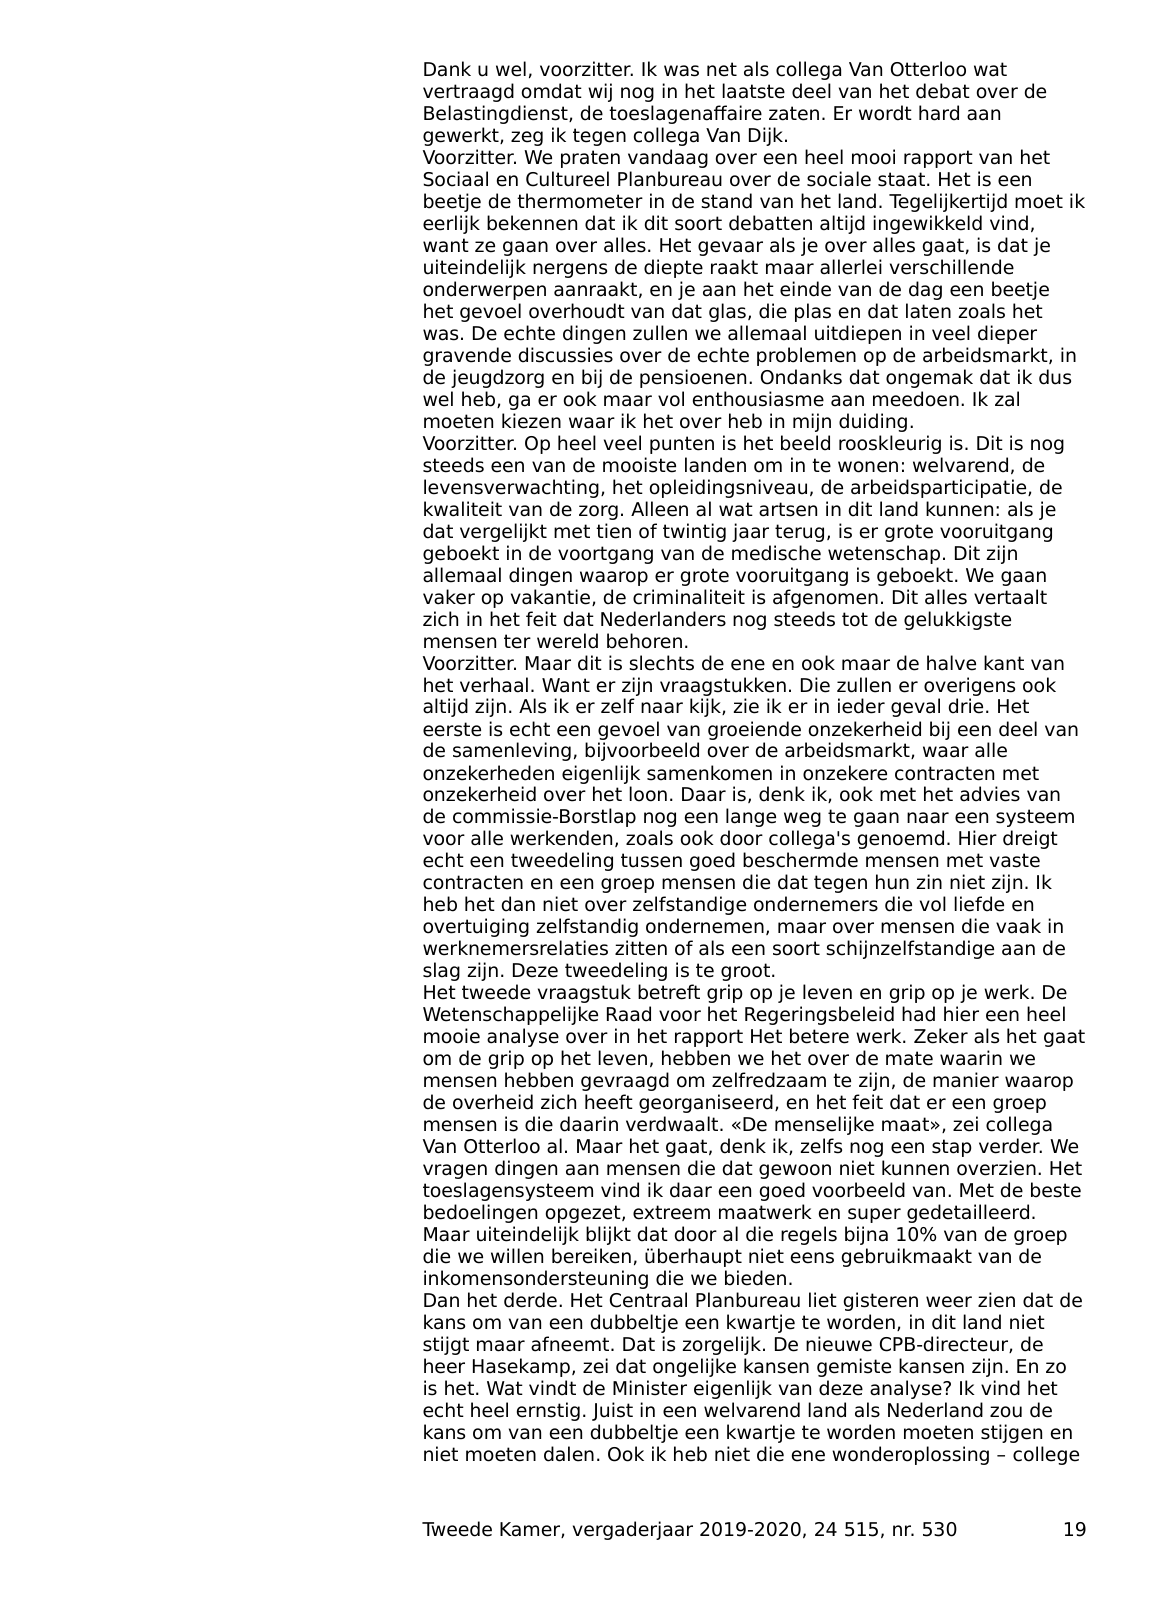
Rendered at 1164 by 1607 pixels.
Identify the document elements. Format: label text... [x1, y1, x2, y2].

text Dank u wel, voorzitter. Ik was net als collega Van Otterloo wat vertraagd omdat wij nog in het laatste deel van het debat over de Belastingdienst, de toeslagenaffaire zaten. Er wordt hard aan gewerkt, zeg ik tegen collega Van Dijk. [422, 59, 1087, 147]
text Voorzitter. We praten vandaag over een heel mooi rapport van het Sociaal en Cultureel Planbureau over de sociale staat. Het is een beetje de thermometer in de stand van het land. Tegelijkertijd moet ik eerlijk bekennen dat ik dit soort debatten altijd ingewikkeld vind, want ze gaan over alles. Het gevaar als je over alles gaat, is dat je uiteindelijk nergens de diepte raakt maar allerlei verschillende onderwerpen aanraakt, en je aan het einde van de dag een beetje het gevoel overhoudt van dat glas, die plas en dat laten zoals het was. De echte dingen zullen we allemaal uitdiepen in veel dieper gravende discussies over de echte problemen op de arbeidsmarkt, in de jeugdzorg en bij de pensioenen. Ondanks dat ongemak dat ik dus wel heb, ga er ook maar vol enthousiasme aan meedoen. Ik zal moeten kiezen waar ik het over heb in mijn duiding. [422, 147, 1087, 433]
text Dan het derde. Het Centraal Planbureau liet gisteren weer zien dat de kans om van een dubbeltje een kwartje te worden, in dit land niet stijgt maar afneemt. Dat is zorgelijk. De nieuwe CPB-directeur, de heer Hasekamp, zei dat ongelijke kansen gemiste kansen zijn. En zo is het. Wat vindt de Minister eigenlijk van deze analyse? Ik vind het echt heel ernstig. Juist in een welvarend land als Nederland zou de kans om van een dubbeltje een kwartje te worden moeten stijgen en niet moeten dalen. Ook ik heb niet die ene wonderoplossing – college [422, 1290, 1087, 1466]
text Voorzitter. Op heel veel punten is het beeld rooskleurig is. Dit is nog steeds een van de mooiste landen om in te wonen: welvarend, de levensverwachting, het opleidingsniveau, de arbeidsparticipatie, de kwaliteit van de zorg. Alleen al wat artsen in dit land kunnen: als je dat vergelijkt met tien of twintig jaar terug, is er grote vooruitgang geboekt in de voortgang van de medische wetenschap. Dit zijn allemaal dingen waarop er grote vooruitgang is geboekt. We gaan vaker op vakantie, de criminaliteit is afgenomen. Dit alles vertaalt zich in het feit dat Nederlanders nog steeds tot de gelukkigste mensen ter wereld behoren. [422, 433, 1087, 652]
text Het tweede vraagstuk betreft grip op je leven en grip op je werk. De Wetenschappelijke Raad voor het Regeringsbeleid had hier een heel mooie analyse over in het rapport Het betere werk. Zeker als het gaat om de grip op het leven, hebben we het over de mate waarin we mensen hebben gevraagd om zelfredzaam te zijn, de manier waarop de overheid zich heeft georganiseerd, en het feit dat er een groep mensen is die daarin verdwaalt. «De menselijke maat», zei collega Van Otterloo al. Maar het gaat, denk ik, zelfs nog een stap verder. We vragen dingen aan mensen die dat gewoon niet kunnen overzien. Het toeslagensysteem vind ik daar een goed voorbeeld van. Met de beste bedoelingen opgezet, extreem maatwerk en super gedetailleerd. Maar uiteindelijk blijkt dat door al die regels bijna 10% van de groep die we willen bereiken, überhaupt niet eens gebruikmaakt van de inkomensondersteuning die we bieden. [422, 982, 1087, 1290]
text Voorzitter. Maar dit is slechts de ene en ook maar de halve kant van het verhaal. Want er zijn vraagstukken. Die zullen er overigens ook altijd zijn. Als ik er zelf naar kijk, zie ik er in ieder geval drie. Het eerste is echt een gevoel van groeiende onzekerheid bij een deel van de samenleving, bijvoorbeeld over de arbeidsmarkt, waar alle onzekerheden eigenlijk samenkomen in onzekere contracten met onzekerheid over het loon. Daar is, denk ik, ook met het advies van de commissie-Borstlap nog een lange weg te gaan naar een systeem voor alle werkenden, zoals ook door collega's genoemd. Hier dreigt echt een tweedeling tussen goed beschermde mensen met vaste contracten en een groep mensen die dat tegen hun zin niet zijn. Ik heb het dan niet over zelfstandige ondernemers die vol liefde en overtuiging zelfstandig ondernemen, maar over mensen die vaak in werknemersrelaties zitten of als een soort schijnzelfstandige aan de slag zijn. Deze tweedeling is te groot. [422, 652, 1087, 982]
